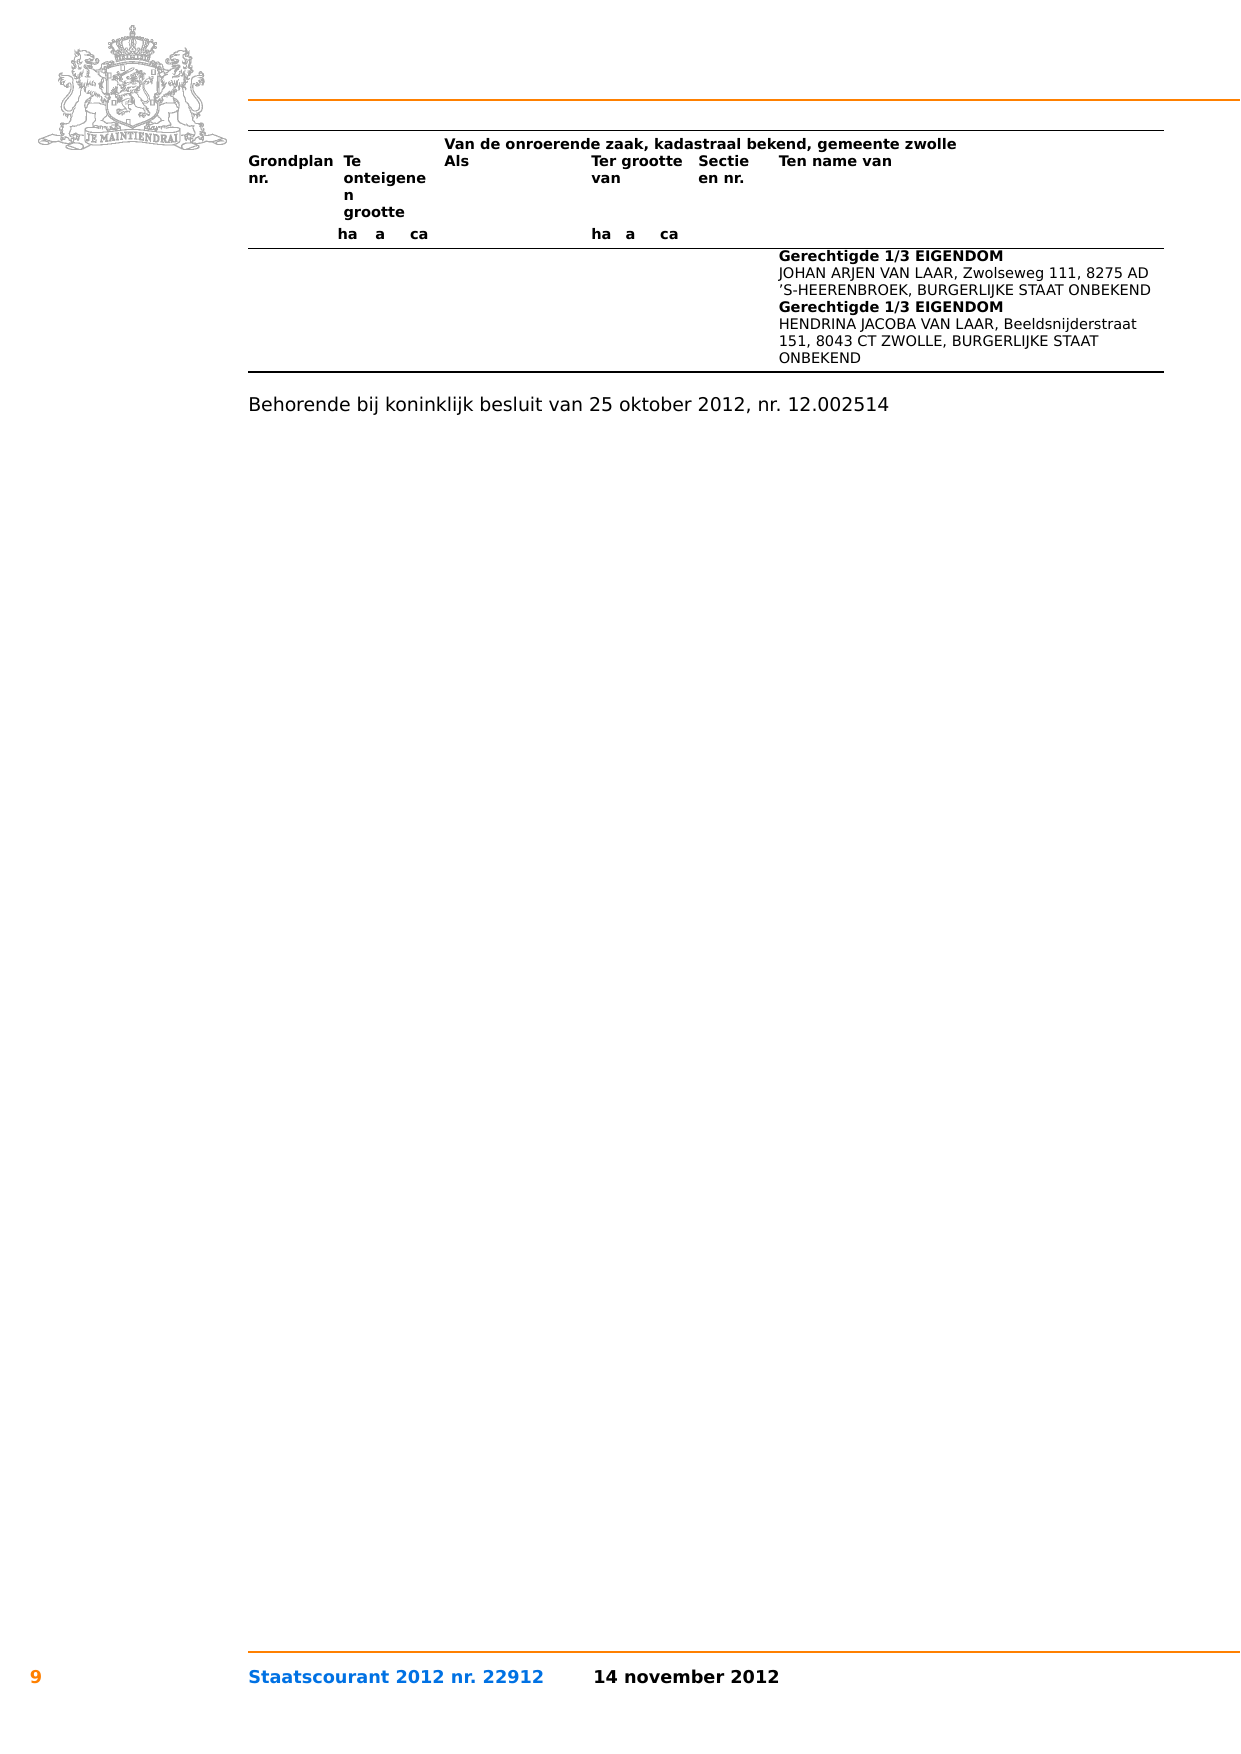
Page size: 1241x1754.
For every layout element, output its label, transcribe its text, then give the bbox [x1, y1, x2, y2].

table_cell ha [585, 225, 619, 248]
table_cell a [369, 225, 404, 248]
table_cell [404, 249, 438, 371]
table_cell Gerechtigde 1/3 EIGENDOM JOHAN ARJEN VAN LAAR, Zwolseweg 111, 8275 AD ’S-HEERENBROEK, BURGERLIJKE STAAT ONBEKEND Gerechtigde 1/3 EIGENDOM HENDRINA JACOBA VAN LAAR, Beeldsnijderstraat 151, 8043 CT ZWOLLE, BURGERLIJKE STAAT ONBEKEND [773, 249, 1163, 371]
table_header Van de onroerende zaak, kadastraal bekend, gemeente zwolle [438, 131, 1163, 153]
table_cell [248, 249, 337, 371]
table_cell [585, 249, 619, 371]
table_cell ha [337, 225, 369, 248]
table_cell Ten name van [773, 153, 1163, 248]
table_cell Sectie en nr. [692, 153, 773, 248]
table_cell ca [404, 225, 438, 248]
table_cell [692, 249, 773, 371]
table_cell Te onteigenen grootte [337, 153, 438, 225]
table_cell ca [654, 225, 692, 248]
text Behorende bij koninklijk besluit van 25 oktober 2012, nr. 12.002514 [248, 394, 1163, 416]
table_cell Grondplan nr. [248, 153, 337, 248]
table_cell a [620, 225, 654, 248]
table_cell [369, 249, 404, 371]
table_cell [337, 249, 369, 371]
table_cell Als [438, 153, 585, 248]
table_cell [620, 249, 654, 371]
table_cell Ter grootte van [585, 153, 692, 225]
picture [38, 25, 227, 150]
table_cell [438, 249, 585, 371]
table_header [248, 131, 438, 153]
table_cell [654, 249, 692, 371]
